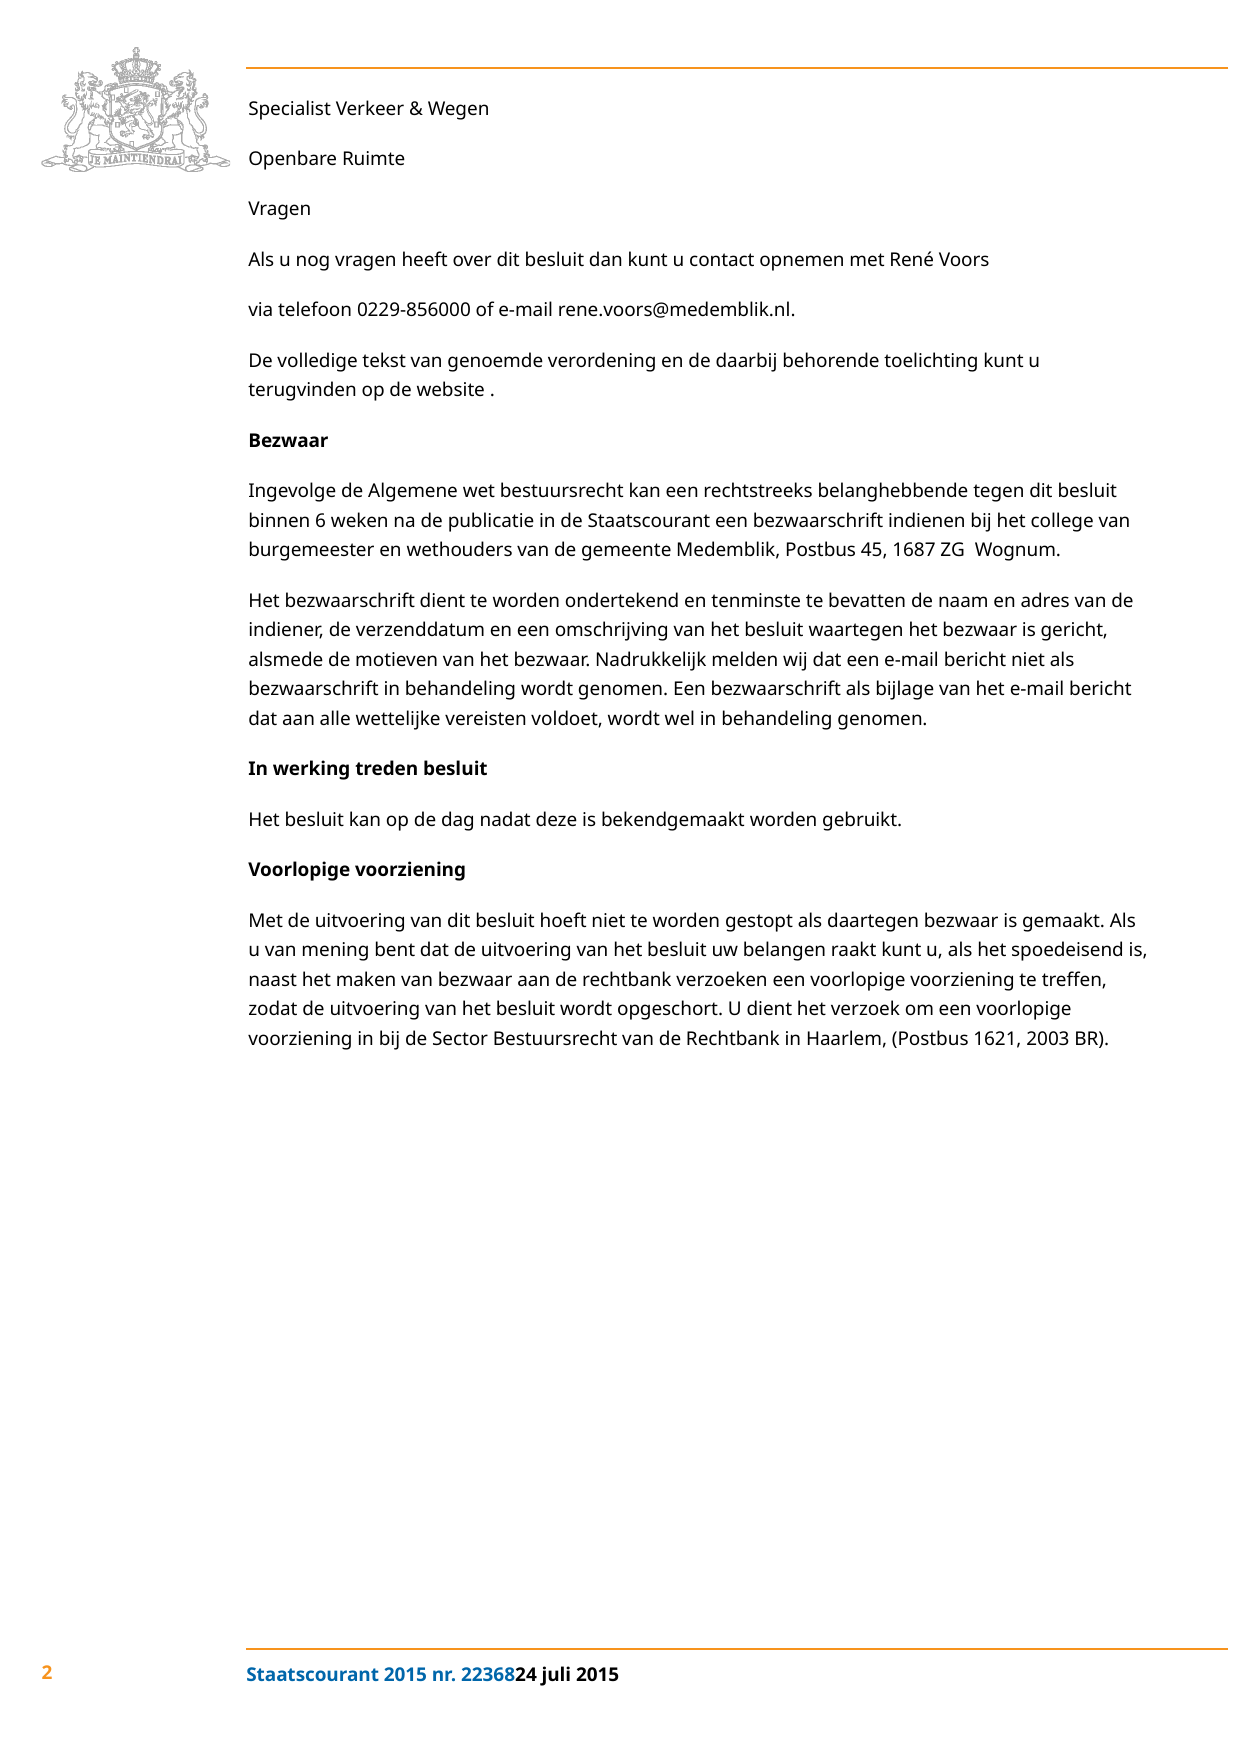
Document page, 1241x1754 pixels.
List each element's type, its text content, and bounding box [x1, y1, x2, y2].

text Bezwaar [248, 427, 1152, 453]
text Met de uitvoering van dit besluit hoeft niet te worden gestopt als daartegen bezwaar is gemaakt. Als u van mening bent dat de uitvoering van het besluit uw belangen raakt kunt u, als het spoedeisend is, naast het maken van bezwaar aan de rechtbank verzoeken een voorlopige voorziening te treffen, zodat de uitvoering van het besluit wordt opgeschort. U dient het verzoek om een voorlopige voorziening in bij de Sector Bestuursrecht van de Rechtbank in Haarlem, (Postbus 1621, 2003 BR). [248, 907, 1152, 1051]
text De volledige tekst van genoemde verordening en de daarbij behorende toelichting kunt u terugvinden op de website . [248, 347, 1152, 402]
text via telefoon 0229-856000 of e-mail rene.voors@medemblik.nl. [248, 296, 1152, 322]
text Als u nog vragen heeft over dit besluit dan kunt u contact opnemen met René Voors [248, 246, 1152, 272]
text Specialist Verkeer & Wegen [248, 95, 1152, 121]
text Het besluit kan op de dag nadat deze is bekendgemaakt worden gebruikt. [248, 806, 1152, 832]
text Openbare Ruimte [248, 145, 1152, 171]
text Ingevolge de Algemene wet bestuursrecht kan een rechtstreeks belanghebbende tegen dit besluit binnen 6 weken na de publicatie in de Staatscourant een bezwaarschrift indienen bij het college van burgemeester en wethouders van de gemeente Medemblik, Postbus 45, 1687 ZG Wognum. [248, 477, 1152, 562]
text In werking treden besluit [248, 756, 1152, 781]
text Voorlopige voorziening [248, 856, 1152, 882]
text Het bezwaarschrift dient te worden ondertekend en tenminste te bevatten de naam en adres van de indiener, de verzenddatum en een omschrijving van het besluit waartegen het bezwaar is gericht, alsmede de motieven van het bezwaar. Nadrukkelijk melden wij dat een e-mail bericht niet als bezwaarschrift in behandeling wordt genomen. Een bezwaarschrift als bijlage van het e-mail bericht dat aan alle wettelijke vereisten voldoet, wordt wel in behandeling genomen. [248, 587, 1152, 731]
text Vragen [248, 196, 1152, 221]
picture [41, 47, 231, 172]
